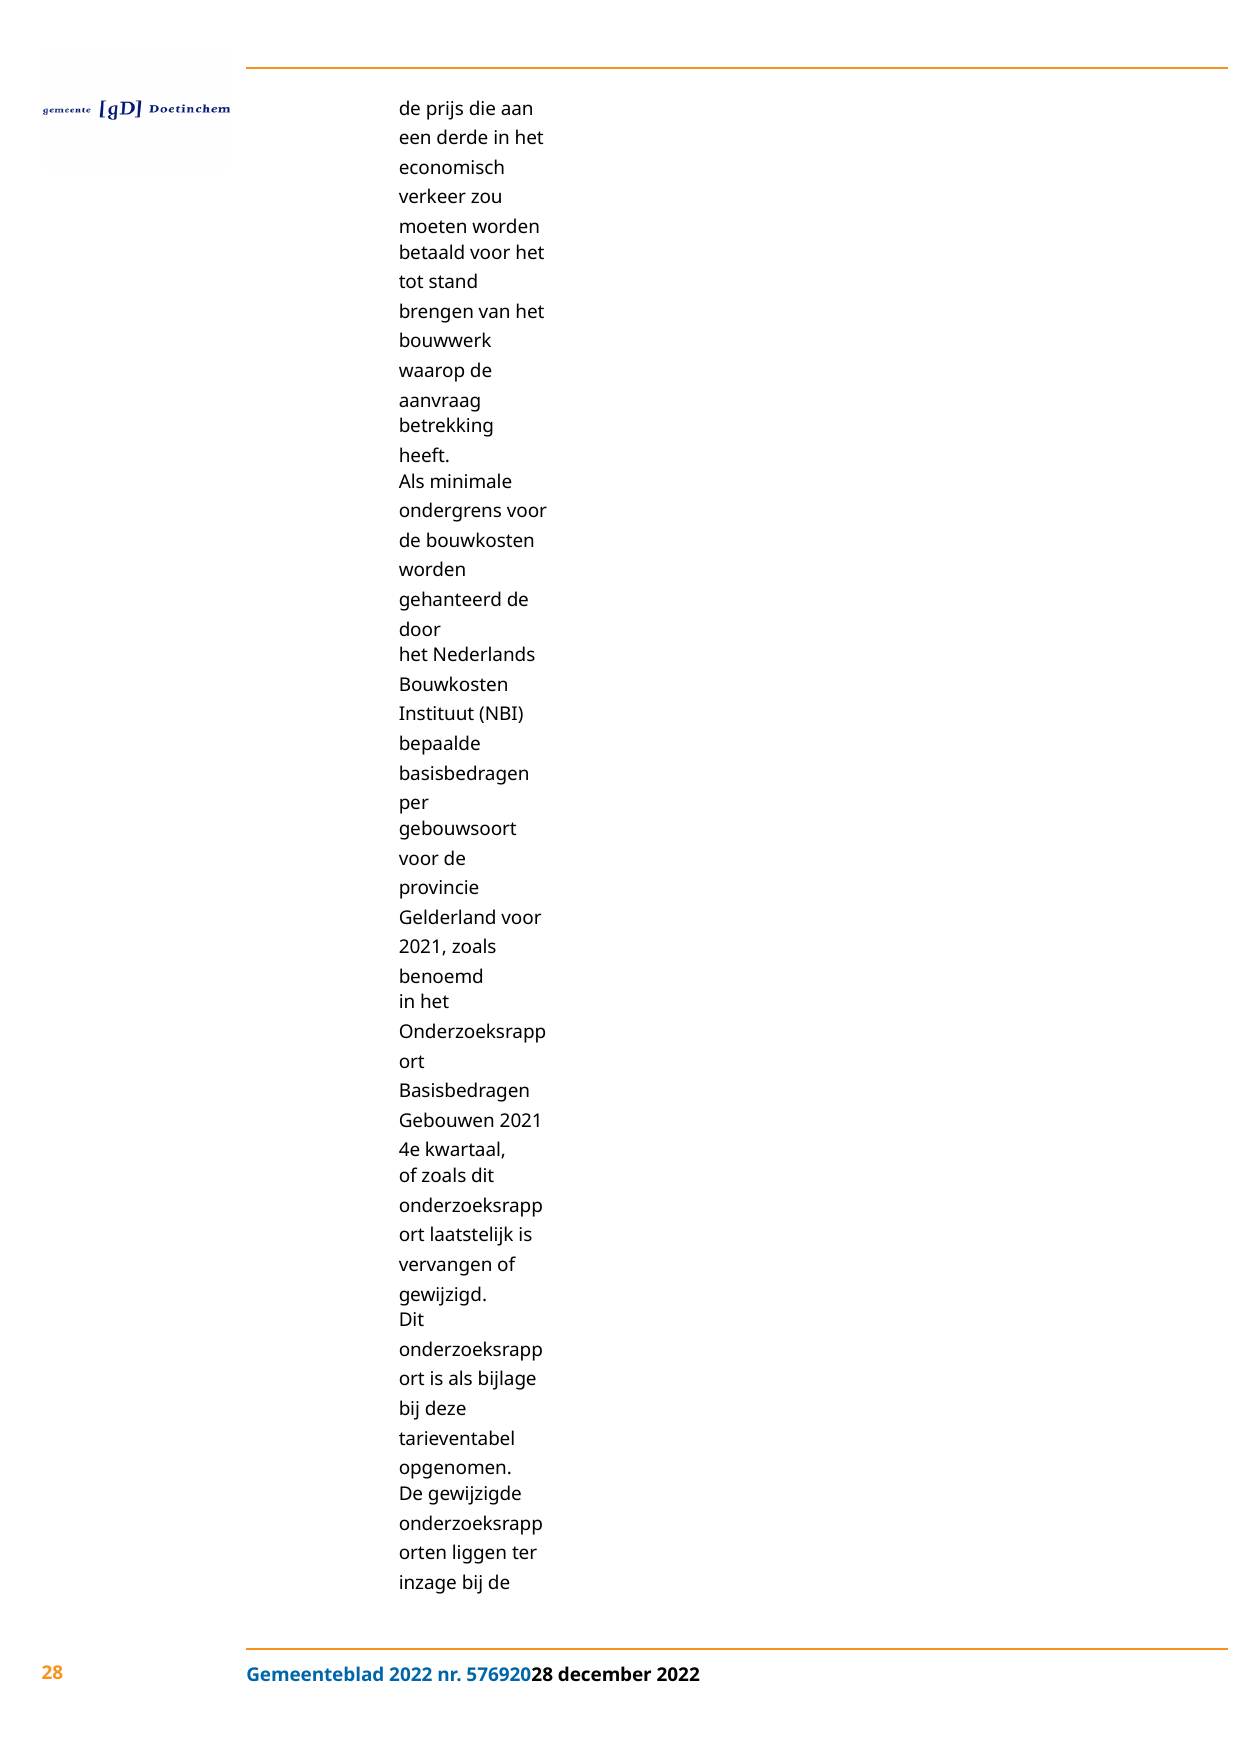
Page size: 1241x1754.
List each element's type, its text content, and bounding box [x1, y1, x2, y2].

table_cell [700, 239, 850, 412]
table_cell De gewijzigde onderzoeksrapporten liggen ter inzage bij de [399, 1480, 549, 1594]
table_cell [850, 239, 1001, 412]
table_cell Dit onderzoeksrapport is als bijlage bij deze tarieventabel opgenomen. [399, 1306, 549, 1480]
table_cell [1001, 1306, 1152, 1480]
table_cell of zoals dit onderzoeksrapport laatstelijk is vervangen of gewijzigd. [399, 1163, 549, 1306]
table_cell [549, 989, 700, 1162]
table_cell [549, 641, 700, 815]
picture [41, 47, 231, 172]
table_cell [700, 989, 850, 1162]
table_cell [850, 641, 1001, 815]
table_cell [700, 815, 850, 989]
table_cell het Nederlands Bouwkosten Instituut (NBI) bepaalde basisbedragen per [399, 641, 549, 815]
table_cell [1001, 95, 1152, 239]
table_cell [549, 1163, 700, 1306]
table_cell [850, 95, 1001, 239]
table_cell [549, 1480, 700, 1594]
table_cell [549, 1306, 700, 1480]
table_cell [850, 1480, 1001, 1594]
table_cell [850, 413, 1001, 468]
table_cell [248, 1163, 398, 1306]
table_cell [700, 1306, 850, 1480]
table_cell [850, 815, 1001, 989]
table_cell [248, 1480, 398, 1594]
table_cell [1001, 239, 1152, 412]
table_cell [549, 468, 700, 641]
table_cell in het Onderzoeksrapport Basisbedragen Gebouwen 2021 4e kwartaal, [399, 989, 549, 1162]
table_cell [1001, 641, 1152, 815]
table_cell [549, 95, 700, 239]
table_cell [1001, 815, 1152, 989]
table_cell [700, 1163, 850, 1306]
table_cell [850, 1306, 1001, 1480]
table_cell [248, 1306, 398, 1480]
table_cell [549, 815, 700, 989]
table_cell Als minimale ondergrens voor de bouwkosten worden gehanteerd de door [399, 468, 549, 641]
table_cell [1001, 1163, 1152, 1306]
table_cell [850, 468, 1001, 641]
table_cell [700, 468, 850, 641]
table_cell gebouwsoort voor de provincie Gelderland voor 2021, zoals benoemd [399, 815, 549, 989]
table_cell [700, 95, 850, 239]
table_cell [1001, 1480, 1152, 1594]
table_cell [1001, 413, 1152, 468]
table_cell [248, 95, 398, 239]
table_cell [248, 239, 398, 412]
table_cell [850, 1163, 1001, 1306]
table_cell [549, 239, 700, 412]
table_cell betrekking heeft. [399, 413, 549, 468]
table_cell [549, 413, 700, 468]
table_cell betaald voor het tot stand brengen van het bouwwerk waarop de aanvraag [399, 239, 549, 412]
table_cell [248, 413, 398, 468]
table_cell [1001, 989, 1152, 1162]
table_cell [700, 413, 850, 468]
table_cell [248, 989, 398, 1162]
table_cell [1001, 468, 1152, 641]
table_cell [248, 468, 398, 641]
table_cell [700, 641, 850, 815]
table_cell [248, 641, 398, 815]
table_cell de prijs die aan een derde in het economisch verkeer zou moeten worden [399, 95, 549, 239]
table_cell [248, 815, 398, 989]
table_cell [850, 989, 1001, 1162]
table_cell [700, 1480, 850, 1594]
